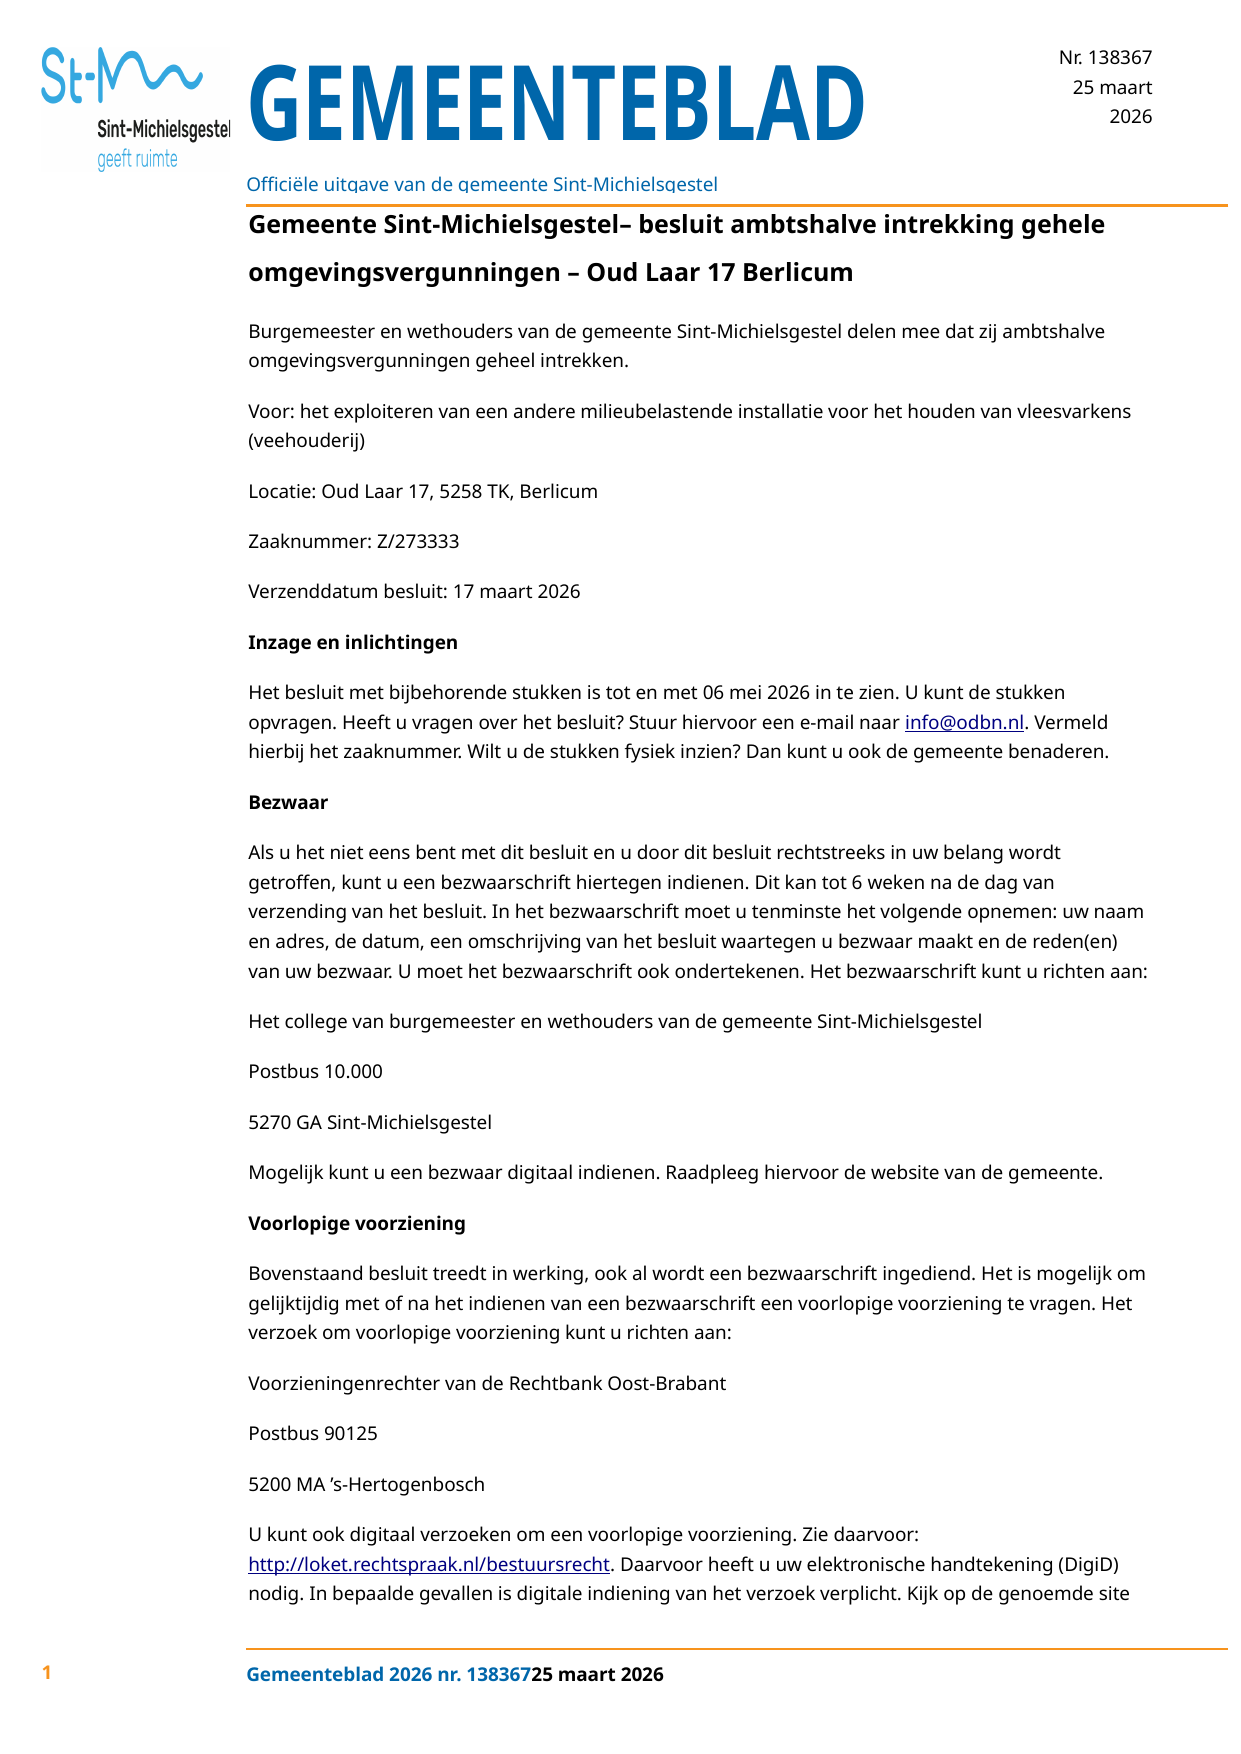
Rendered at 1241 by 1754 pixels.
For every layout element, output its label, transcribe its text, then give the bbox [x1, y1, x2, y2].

text 5270 GA Sint-Michielsgestel [248, 1109, 1152, 1135]
text Locatie: Oud Laar 17, 5258 TK, Berlicum [248, 478, 1152, 504]
text Voorlopige voorziening [248, 1210, 1152, 1236]
text Inzage en inlichtingen [248, 629, 1152, 655]
text Als u het niet eens bent met dit besluit en u door dit besluit rechtstreeks in uw belang wordt getroffen, kunt u een bezwaarschrift hiertegen indienen. Dit kan tot 6 weken na de dag van verzending van het besluit. In het bezwaarschrift moet u tenminste het volgende opnemen: uw naam en adres, de datum, een omschrijving van het besluit waartegen u bezwaar maakt en de reden(en) van uw bezwaar. U moet het bezwaarschrift ook ondertekenen. Het bezwaarschrift kunt u richten aan: [248, 839, 1152, 984]
text Bovenstaand besluit treedt in werking, ook al wordt een bezwaarschrift ingediend. Het is mogelijk om gelijktijdig met of na het indienen van een bezwaarschrift een voorlopige voorziening te vragen. Het verzoek om voorlopige voorziening kunt u richten aan: [248, 1260, 1152, 1345]
text Bezwaar [248, 789, 1152, 815]
text Postbus 90125 [248, 1420, 1152, 1446]
text Het college van burgemeester en wethouders van de gemeente Sint-Michielsgestel [248, 1008, 1152, 1034]
text Verzenddatum besluit: 17 maart 2026 [248, 579, 1152, 604]
text Voor: het exploiteren van een andere milieubelastende installatie voor het houden van vleesvarkens (veehouderij) [248, 398, 1152, 453]
picture [41, 47, 231, 172]
text Het besluit met bijbehorende stukken is tot en met 06 mei 2026 in te zien. U kunt de stukken opvragen. Heeft u vragen over het besluit? Stuur hiervoor een e-mail naar info@odbn.nl. Vermeld hierbij het zaaknummer. Wilt u de stukken fysiek inzien? Dan kunt u ook de gemeente benaderen. [248, 679, 1152, 764]
text Voorzieningenrechter van de Rechtbank Oost-Brabant [248, 1370, 1152, 1396]
text U kunt ook digitaal verzoeken om een voorlopige voorziening. Zie daarvoor: http://loket.rechtspraak.nl/bestuursrecht. Daarvoor heeft u uw elektronische handtekening (DigiD) nodig. In bepaalde gevallen is digitale indiening van het verzoek verplicht. Kijk op de genoemde site [248, 1521, 1152, 1606]
text Gemeente Sint-Michielsgestel– besluit ambtshalve intrekking gehele omgevingsvergunningen – Oud Laar 17 Berlicum [248, 207, 1152, 288]
text Burgemeester en wethouders van de gemeente Sint-Michielsgestel delen mee dat zij ambtshalve omgevingsvergunningen geheel intrekken. [248, 318, 1152, 373]
text Postbus 10.000 [248, 1059, 1152, 1084]
text Mogelijk kunt u een bezwaar digitaal indienen. Raadpleeg hiervoor de website van de gemeente. [248, 1159, 1152, 1185]
text Zaaknummer: Z/273333 [248, 528, 1152, 554]
text 5200 MA ’s-Hertogenbosch [248, 1471, 1152, 1497]
